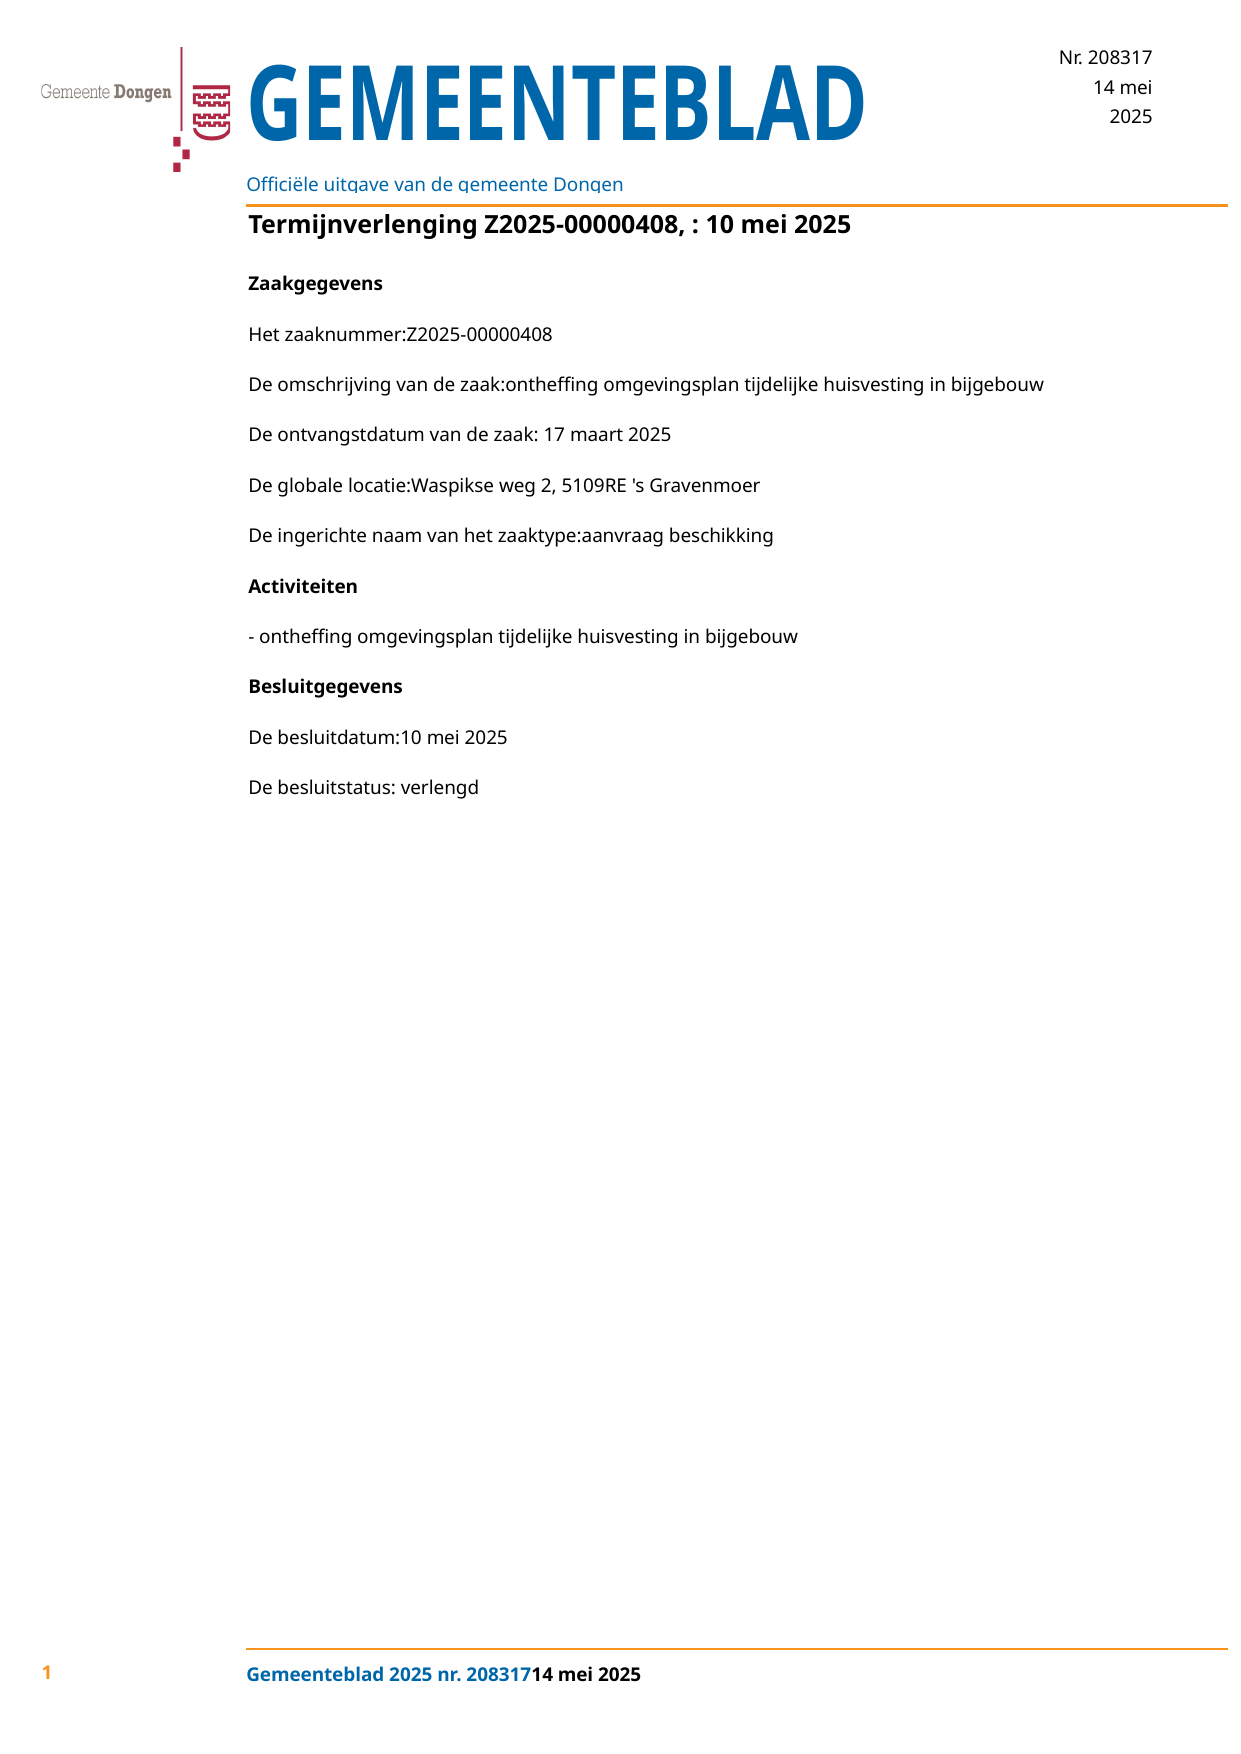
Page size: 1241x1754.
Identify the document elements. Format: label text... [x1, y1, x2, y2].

text De omschrijving van de zaak:ontheffing omgevingsplan tijdelijke huisvesting in bijgebouw [248, 371, 1152, 397]
picture [41, 47, 231, 172]
text Besluitgegevens [248, 674, 1152, 699]
text De ingerichte naam van het zaaktype:aanvraag beschikking [248, 522, 1152, 548]
text Zaakgegevens [248, 270, 1152, 296]
text Het zaaknummer:Z2025-00000408 [248, 321, 1152, 346]
text Activiteiten [248, 573, 1152, 598]
text - ontheffing omgevingsplan tijdelijke huisvesting in bijgebouw [248, 623, 1152, 649]
text De globale locatie:Waspikse weg 2, 5109RE 's Gravenmoer [248, 472, 1152, 498]
text De besluitstatus: verlengd [248, 774, 1152, 800]
text Termijnverlenging Z2025-00000408, : 10 mei 2025 [248, 207, 1152, 241]
text De besluitdatum:10 mei 2025 [248, 724, 1152, 750]
text De ontvangstdatum van de zaak: 17 maart 2025 [248, 422, 1152, 447]
